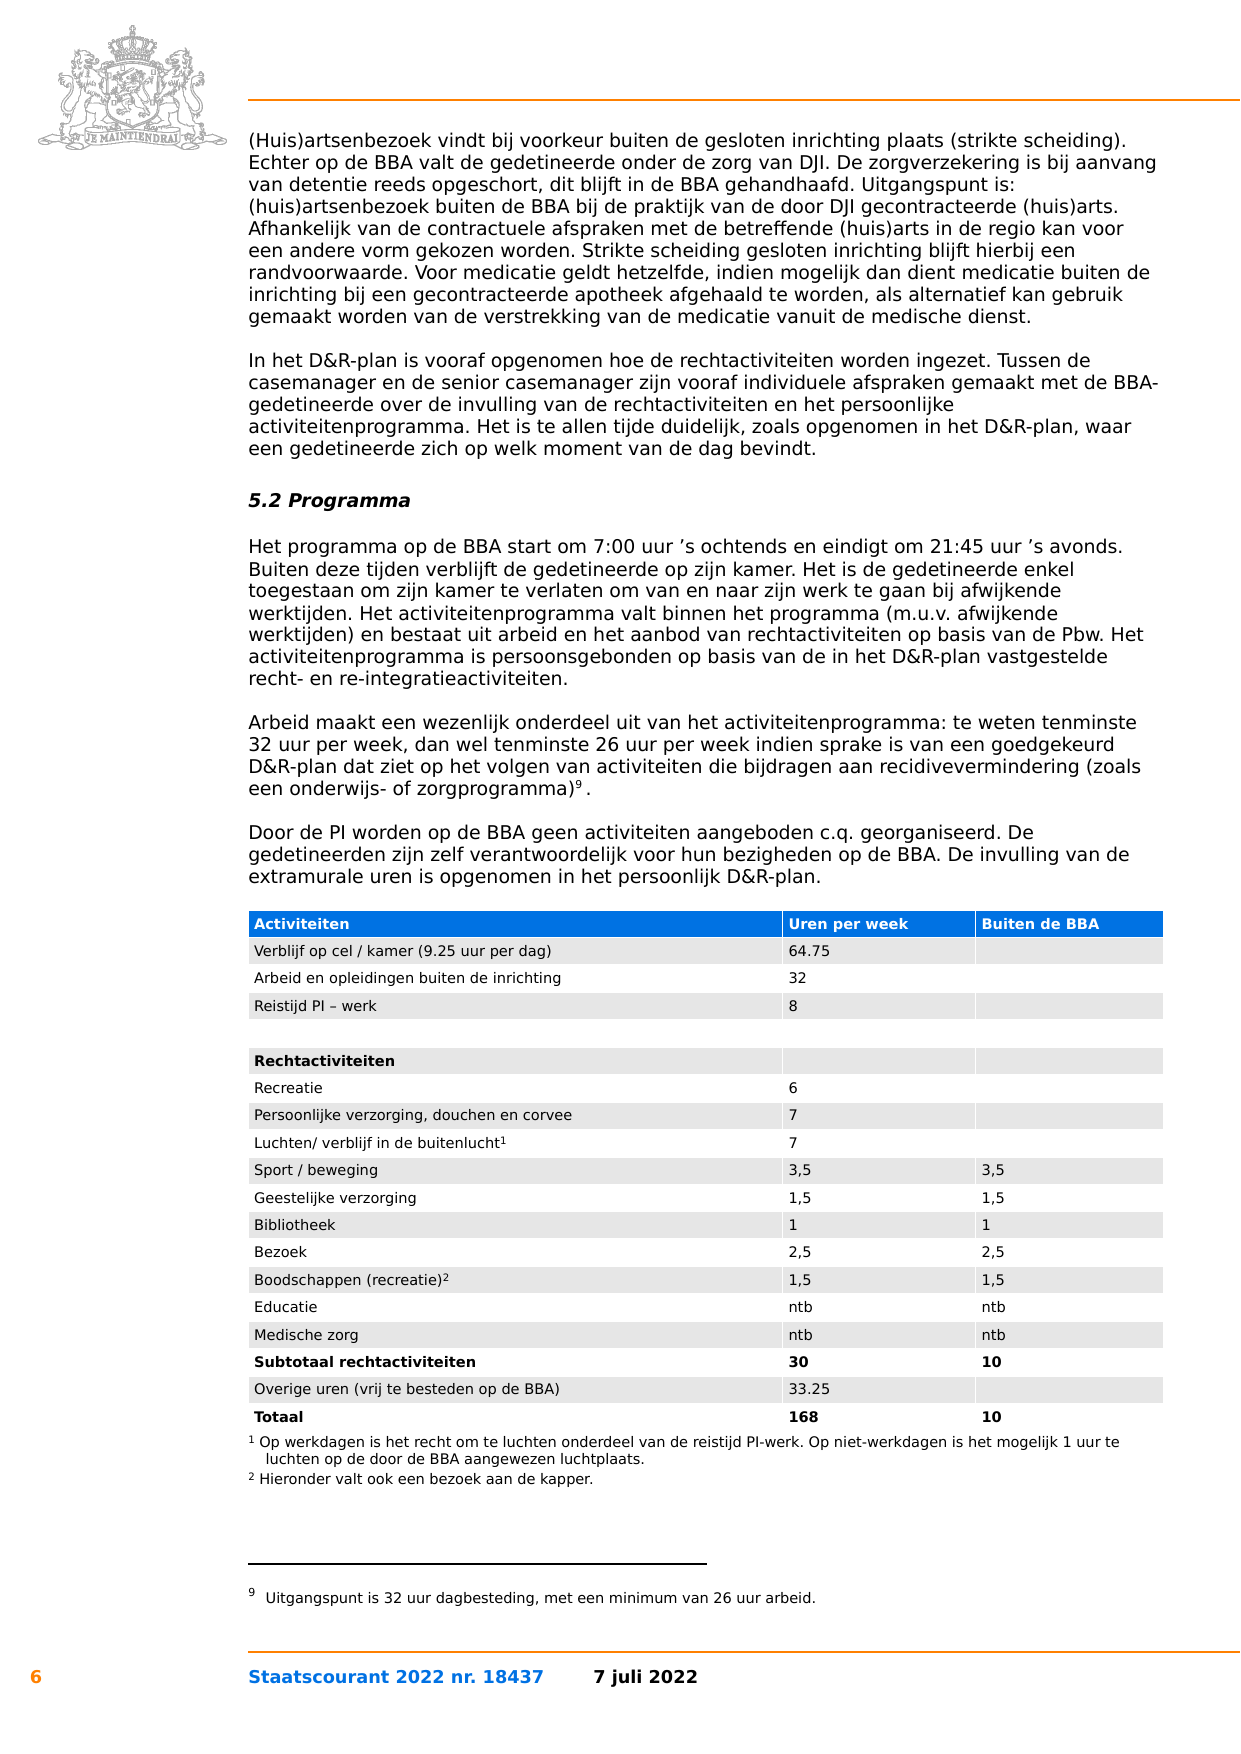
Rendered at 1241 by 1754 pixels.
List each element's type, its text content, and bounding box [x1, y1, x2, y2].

table_cell Arbeid en opleidingen buiten de inrichting [249, 966, 782, 992]
table_cell 3,5 [976, 1158, 1163, 1184]
table_cell 1 [783, 1212, 975, 1238]
table_cell 32 [783, 966, 975, 992]
text Uitgangspunt is 32 uur dagbesteding, met een minimum van 26 uur arbeid. [248, 1586, 1163, 1608]
table_cell 1,5 [976, 1185, 1163, 1211]
table_header Activiteiten [249, 911, 782, 937]
table_header Uren per week [783, 911, 975, 937]
table_cell 10 [976, 1404, 1163, 1430]
table_cell 1,5 [783, 1185, 975, 1211]
table_cell Totaal [249, 1404, 782, 1430]
table_cell Luchten/ verblijf in de buitenlucht1 [249, 1130, 782, 1156]
table_cell 1,5 [783, 1267, 975, 1293]
table_header Buiten de BBA [976, 911, 1163, 937]
table_cell Medische zorg [249, 1322, 782, 1348]
table_cell 2,5 [783, 1240, 975, 1266]
table_cell [783, 1020, 975, 1047]
table_cell [976, 1048, 1163, 1074]
table_cell 1 [976, 1212, 1163, 1238]
table_cell [976, 1075, 1163, 1102]
table_cell Educatie [249, 1294, 782, 1321]
table_cell ntb [976, 1322, 1163, 1348]
table_cell [976, 1103, 1163, 1129]
table_cell 30 [783, 1349, 975, 1376]
table_cell [976, 938, 1163, 964]
table_cell 7 [783, 1103, 975, 1129]
table_cell Boodschappen (recreatie)2 [249, 1267, 782, 1293]
table_cell 1 Op werkdagen is het recht om te luchten onderdeel van de reistijd PI-werk. Op niet-werkdagen is het mogelijk 1 uur te luchten op de door de BBA aangewezen luchtplaats. 2 Hieronder valt ook een bezoek aan de kapper. [248, 1431, 1163, 1488]
table_cell [976, 1130, 1163, 1156]
table_cell [976, 966, 1163, 992]
table_cell Overige uren (vrij te besteden op de BBA) [249, 1377, 782, 1403]
table_cell [249, 1020, 782, 1047]
table_cell 168 [783, 1404, 975, 1430]
table_cell ntb [783, 1322, 975, 1348]
table_cell 7 [783, 1130, 975, 1156]
table_cell Recreatie [249, 1075, 782, 1102]
table_cell [976, 1377, 1163, 1403]
text Het programma op de BBA start om 7:00 uur ’s ochtends en eindigt om 21:45 uur ’s avonds. Buiten deze tijden verblijft de gedetineerde op zijn kamer. Het is de gedetineerde enkel toegestaan om zijn kamer te verlaten om van en naar zijn werk te gaan bij afwijkende werktijden. Het activiteitenprogramma valt binnen het programma (m.u.v. afwijkende werktijden) en bestaat uit arbeid en het aanbod van rechtactiviteiten op basis van de Pbw. Het activiteitenprogramma is persoonsgebonden op basis van de in het D&R-plan vastgestelde recht- en re-integratieactiviteiten. [248, 536, 1163, 690]
table_cell 6 [783, 1075, 975, 1102]
table_cell Sport / beweging [249, 1158, 782, 1184]
table_cell Persoonlijke verzorging, douchen en corvee [249, 1103, 782, 1129]
text (Huis)artsenbezoek vindt bij voorkeur buiten de gesloten inrichting plaats (strikte scheiding). Echter op de BBA valt de gedetineerde onder de zorg van DJI. De zorgverzekering is bij aanvang van detentie reeds opgeschort, dit blijft in de BBA gehandhaafd. Uitgangspunt is: (huis)artsenbezoek buiten de BBA bij de praktijk van de door DJI gecontracteerde (huis)arts. Afhankelijk van de contractuele afspraken met de betreffende (huis)arts in de regio kan voor een andere vorm gekozen worden. Strikte scheiding gesloten inrichting blijft hierbij een randvoorwaarde. Voor medicatie geldt hetzelfde, indien mogelijk dan dient medicatie buiten de inrichting bij een gecontracteerde apotheek afgehaald te worden, als alternatief kan gebruik gemaakt worden van de verstrekking van de medicatie vanuit de medische dienst. [248, 130, 1163, 328]
table_cell ntb [783, 1294, 975, 1321]
table_cell Subtotaal rechtactiviteiten [249, 1349, 782, 1376]
picture [38, 25, 227, 150]
table_cell ntb [976, 1294, 1163, 1321]
table_cell Verblijf op cel / kamer (9.25 uur per dag) [249, 938, 782, 964]
table_cell Reistijd PI – werk [249, 993, 782, 1019]
table_cell Rechtactiviteiten [249, 1048, 782, 1074]
table_cell 33.25 [783, 1377, 975, 1403]
table_cell Bibliotheek [249, 1212, 782, 1238]
table_cell 10 [976, 1349, 1163, 1376]
table_cell 3,5 [783, 1158, 975, 1184]
table_cell Geestelijke verzorging [249, 1185, 782, 1211]
table_cell [783, 1048, 975, 1074]
text In het D&R-plan is vooraf opgenomen hoe de rechtactiviteiten worden ingezet. Tussen de casemanager en de senior casemanager zijn vooraf individuele afspraken gemaakt met de BBA-gedetineerde over de invulling van de rechtactiviteiten en het persoonlijke activiteitenprogramma. Het is te allen tijde duidelijk, zoals opgenomen in het D&R-plan, waar een gedetineerde zich op welk moment van de dag bevindt. [248, 349, 1163, 459]
table_cell Bezoek [249, 1240, 782, 1266]
text Door de PI worden op de BBA geen activiteiten aangeboden c.q. georganiseerd. De gedetineerden zijn zelf verantwoordelijk voor hun bezigheden op de BBA. De invulling van de extramurale uren is opgenomen in het persoonlijk D&R-plan. [248, 822, 1163, 888]
table_cell 8 [783, 993, 975, 1019]
table_cell 64.75 [783, 938, 975, 964]
table_cell [976, 993, 1163, 1019]
table_cell [976, 1020, 1163, 1047]
text Arbeid maakt een wezenlijk onderdeel uit van het activiteitenprogramma: te weten tenminste 32 uur per week, dan wel tenminste 26 uur per week indien sprake is van een goedgekeurd D&R-plan dat ziet op het volgen van activiteiten die bijdragen aan recidivevermindering (zoals een onderwijs- of zorgprogramma). [248, 712, 1163, 800]
table_cell 1,5 [976, 1267, 1163, 1293]
subtitle 5.2 Programma [248, 489, 1163, 511]
table_cell 2,5 [976, 1240, 1163, 1266]
